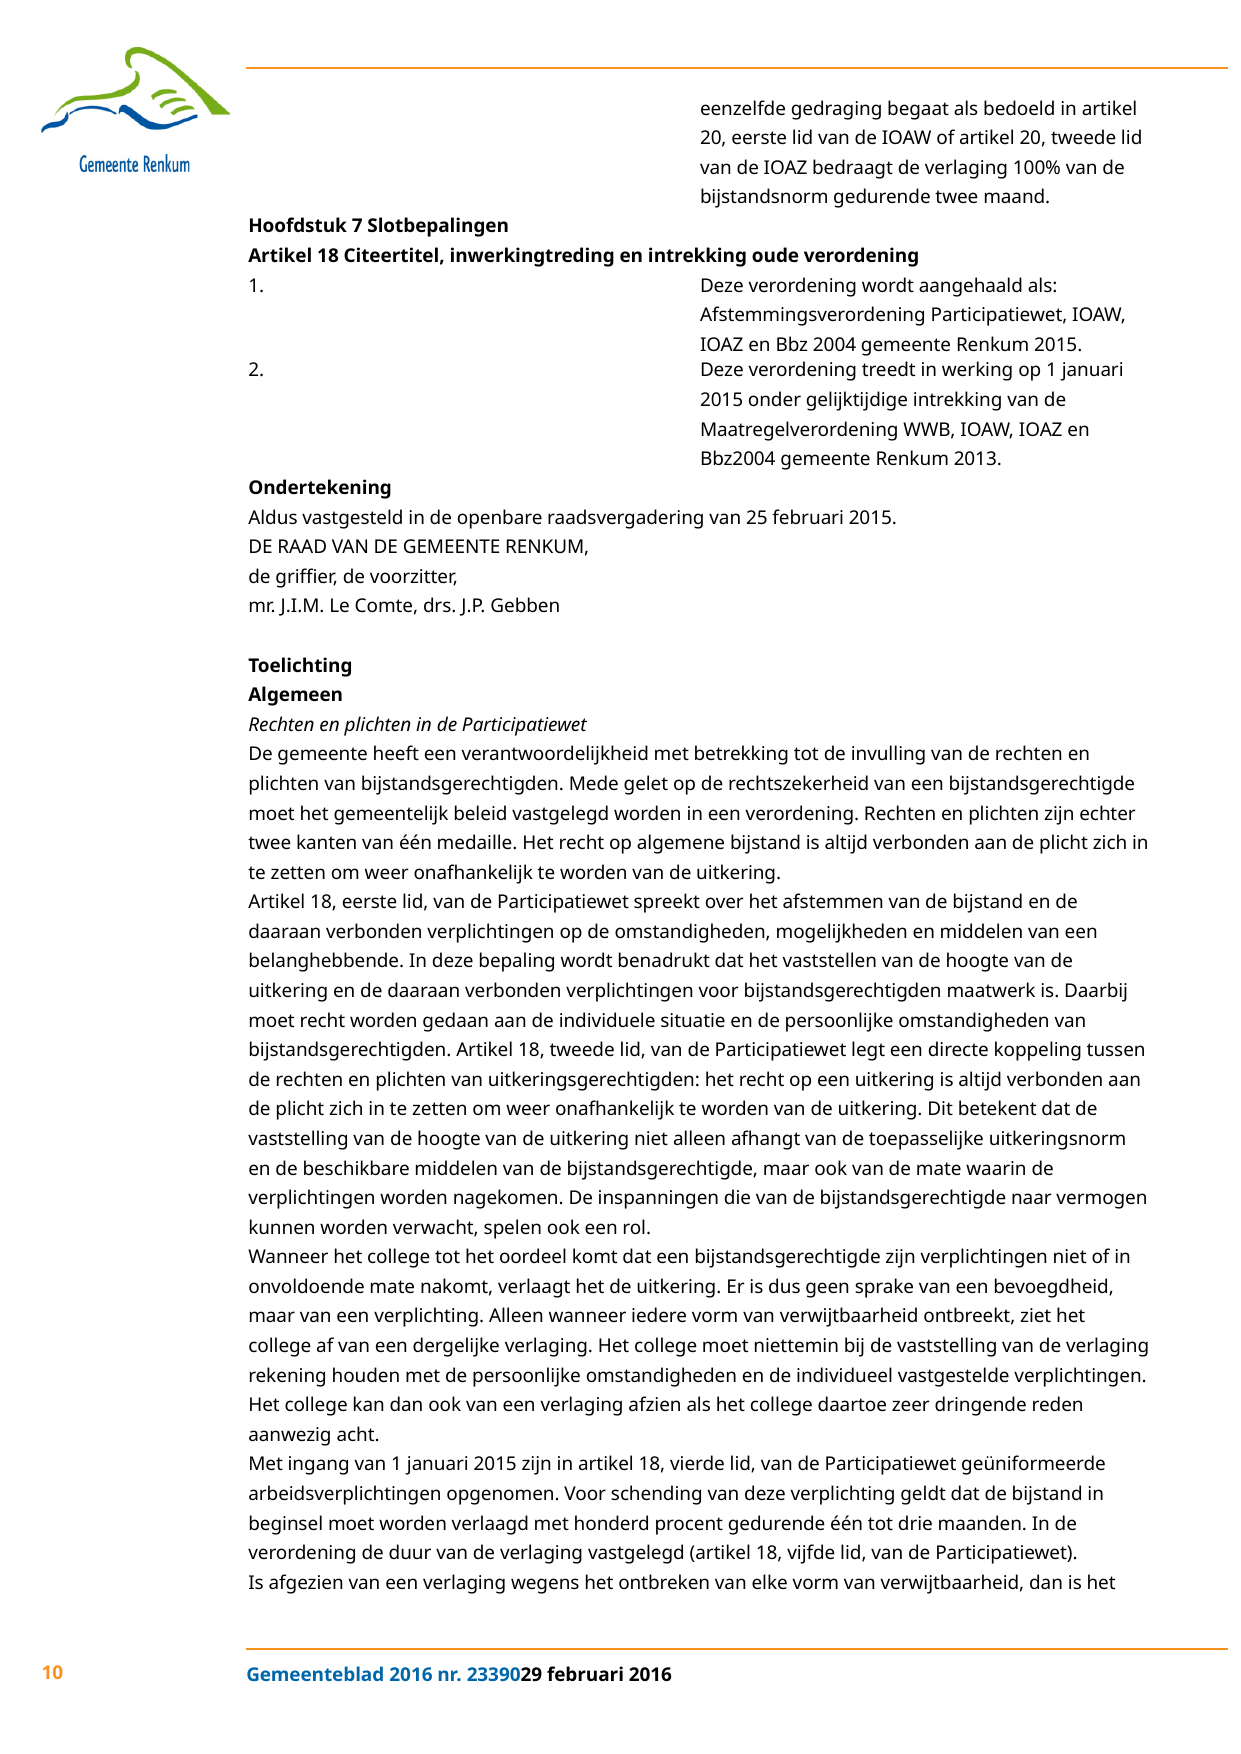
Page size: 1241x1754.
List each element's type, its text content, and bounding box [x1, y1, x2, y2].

table_cell eenzelfde gedraging begaat als bedoeld in artikel 20, eerste lid van de IOAW of artikel 20, tweede lid van de IOAZ bedraagt de verlaging 100% van de bijstandsnorm gedurende twee maand. [700, 95, 1152, 209]
table_cell [248, 95, 700, 209]
text Rechten en plichten in de Participatiewet [248, 711, 1152, 737]
text Hoofdstuk 7 Slotbepalingen [248, 212, 1152, 238]
text Met ingang van 1 januari 2015 zijn in artikel 18, vierde lid, van de Participatiewet geüniformeerde arbeidsverplichtingen opgenomen. Voor schending van deze verplichting geldt dat de bijstand in beginsel moet worden verlaagd met honderd procent gedurende één tot drie maanden. In de verordening de duur van de verlaging vastgelegd (artikel 18, vijfde lid, van de Participatiewet). [248, 1451, 1152, 1565]
text de griffier, de voorzitter, [248, 563, 1152, 589]
text Artikel 18, eerste lid, van de Participatiewet spreekt over het afstemmen van de bijstand en de daaraan verbonden verplichtingen op de omstandigheden, mogelijkheden en middelen van een belanghebbende. In deze bepaling wordt benadrukt dat het vaststellen van de hoogte van de uitkering en de daaraan verbonden verplichtingen voor bijstandsgerechtigden maatwerk is. Daarbij moet recht worden gedaan aan de individuele situatie en de persoonlijke omstandigheden van bijstandsgerechtigden. Artikel 18, tweede lid, van de Participatiewet legt een directe koppeling tussen de rechten en plichten van uitkeringsgerechtigden: het recht op een uitkering is altijd verbonden aan de plicht zich in te zetten om weer onafhankelijk te worden van de uitkering. Dit betekent dat de vaststelling van de hoogte van de uitkering niet alleen afhangt van de toepasselijke uitkeringsnorm en de beschikbare middelen van de bijstandsgerechtigde, maar ook van de mate waarin de verplichtingen worden nagekomen. De inspanningen die van de bijstandsgerechtigde naar vermogen kunnen worden verwacht, spelen ook een rol. [248, 888, 1152, 1240]
table_header Deze verordening wordt aangehaald als: Afstemmingsverordening Participatiewet, IOAW, IOAZ en Bbz 2004 gemeente Renkum 2015. [700, 272, 1152, 357]
picture [41, 47, 231, 172]
text Artikel 18 Citeertitel, inwerkingtreding en intrekking oude verordening [248, 242, 1152, 268]
text De gemeente heeft een verantwoordelijkheid met betrekking tot de invulling van de rechten en plichten van bijstandsgerechtigden. Mede gelet op de rechtszekerheid van een bijstandsgerechtigde moet het gemeentelijk beleid vastgelegd worden in een verordening. Rechten en plichten zijn echter twee kanten van één medaille. Het recht op algemene bijstand is altijd verbonden aan de plicht zich in te zetten om weer onafhankelijk te worden van de uitkering. [248, 741, 1152, 885]
text Is afgezien van een verlaging wegens het ontbreken van elke vorm van verwijtbaarheid, dan is het [248, 1569, 1152, 1595]
text Algemeen [248, 681, 1152, 707]
text Aldus vastgesteld in de openbare raadsvergadering van 25 februari 2015. [248, 504, 1152, 530]
text mr. J.I.M. Le Comte, drs. J.P. Gebben [248, 593, 1152, 618]
table_header 1. [248, 272, 700, 357]
text Toelichting [248, 652, 1152, 678]
text Wanneer het college tot het oordeel komt dat een bijstandsgerechtigde zijn verplichtingen niet of in onvoldoende mate nakomt, verlaagt het de uitkering. Er is dus geen sprake van een bevoegdheid, maar van een verplichting. Alleen wanneer iedere vorm van verwijtbaarheid ontbreekt, ziet het college af van een dergelijke verlaging. Het college moet niettemin bij de vaststelling van de verlaging rekening houden met de persoonlijke omstandigheden en de individueel vastgestelde verplichtingen. Het college kan dan ook van een verlaging afzien als het college daartoe zeer dringende reden aanwezig acht. [248, 1243, 1152, 1447]
text DE RAAD VAN DE GEMEENTE RENKUM, [248, 533, 1152, 559]
table_cell 2. [248, 357, 700, 471]
table_cell Deze verordening treedt in werking op 1 januari 2015 onder gelijktijdige intrekking van de Maatregelverordening WWB, IOAW, IOAZ en Bbz2004 gemeente Renkum 2013. [700, 357, 1152, 471]
text Ondertekening [248, 474, 1152, 500]
